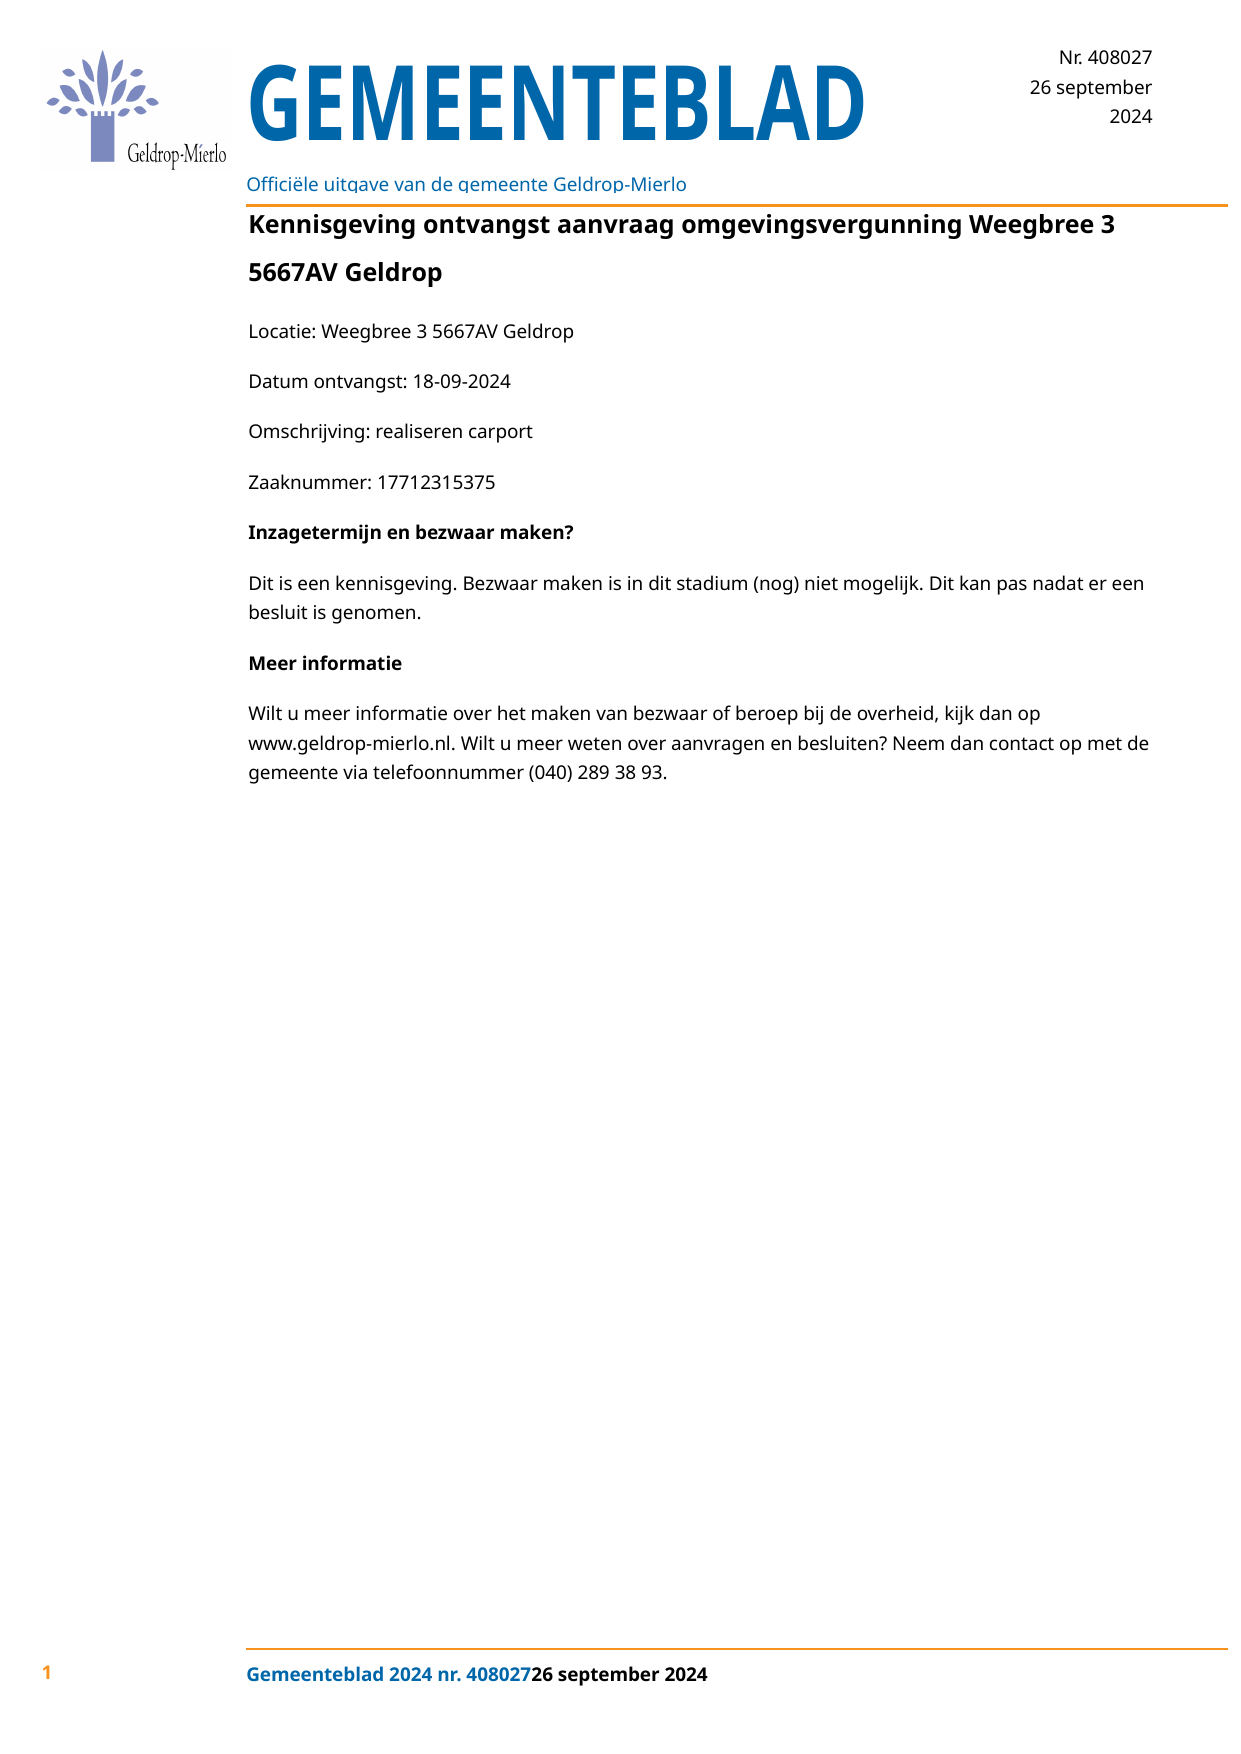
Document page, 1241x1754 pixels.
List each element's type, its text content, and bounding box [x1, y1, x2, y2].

text Datum ontvangst: 18-09-2024 [248, 368, 1152, 394]
text Meer informatie [248, 650, 1152, 676]
text Inzagetermijn en bezwaar maken? [248, 519, 1152, 545]
picture [41, 47, 231, 172]
text Wilt u meer informatie over het maken van bezwaar of beroep bij de overheid, kijk dan op www.geldrop-mierlo.nl. Wilt u meer weten over aanvragen en besluiten? Neem dan contact op met de gemeente via telefoonnummer (040) 289 38 93. [248, 700, 1152, 785]
text Zaaknummer: 17712315375 [248, 469, 1152, 495]
text Omschrijving: realiseren carport [248, 419, 1152, 444]
text Kennisgeving ontvangst aanvraag omgevingsvergunning Weegbree 3 5667AV Geldrop [248, 207, 1152, 288]
text Dit is een kennisgeving. Bezwaar maken is in dit stadium (nog) niet mogelijk. Dit kan pas nadat er een besluit is genomen. [248, 570, 1152, 625]
text Locatie: Weegbree 3 5667AV Geldrop [248, 318, 1152, 344]
